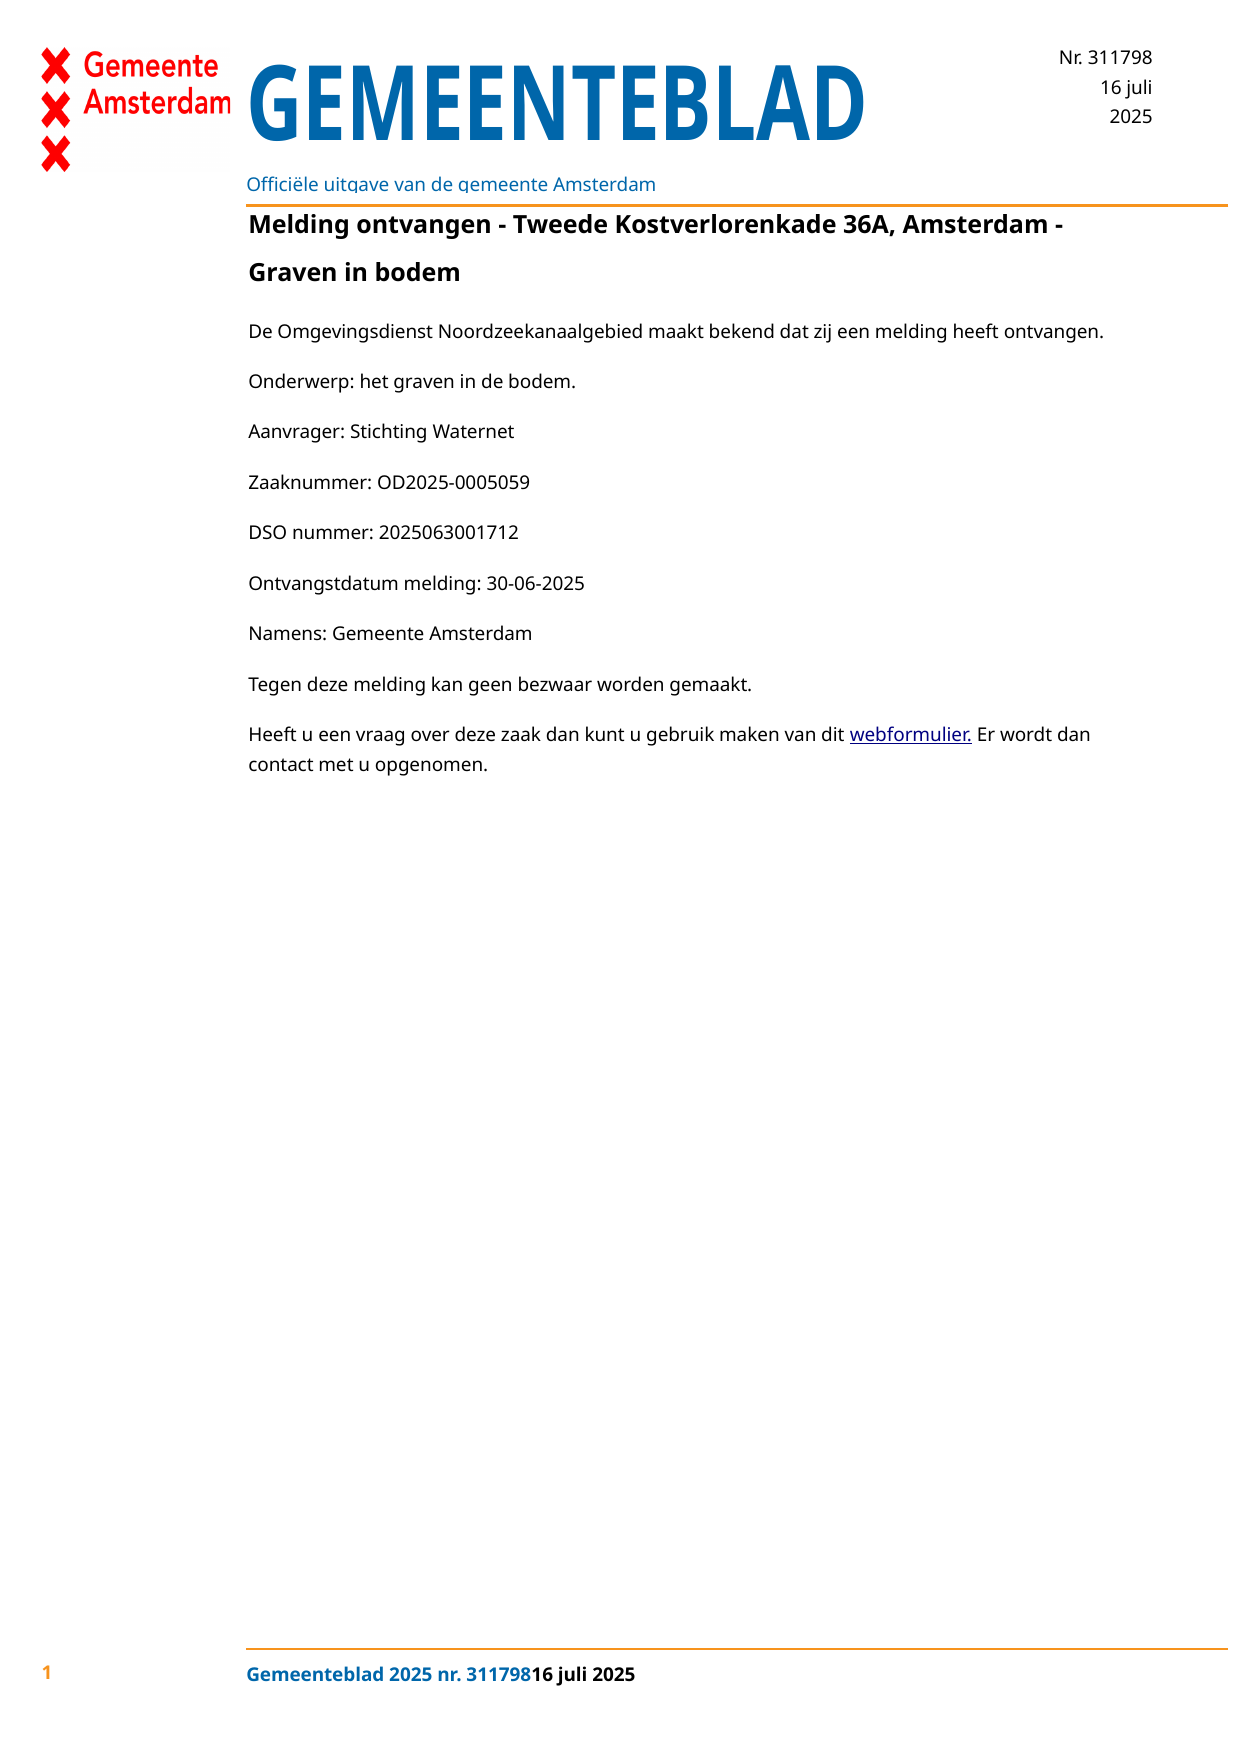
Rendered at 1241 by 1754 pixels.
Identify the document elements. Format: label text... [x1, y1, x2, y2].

picture [41, 47, 231, 172]
text Onderwerp: het graven in de bodem. [248, 368, 1152, 394]
text Namens: Gemeente Amsterdam [248, 620, 1152, 646]
text Heeft u een vraag over deze zaak dan kunt u gebruik maken van dit webformulier. Er wordt dan contact met u opgenomen. [248, 721, 1152, 777]
text Tegen deze melding kan geen bezwaar worden gemaakt. [248, 671, 1152, 697]
text DSO nummer: 2025063001712 [248, 519, 1152, 545]
text Melding ontvangen - Tweede Kostverlorenkade 36A, Amsterdam - Graven in bodem [248, 207, 1152, 288]
text Aanvrager: Stichting Waternet [248, 419, 1152, 444]
text Zaaknummer: OD2025-0005059 [248, 469, 1152, 495]
text Ontvangstdatum melding: 30-06-2025 [248, 570, 1152, 596]
text De Omgevingsdienst Noordzeekanaalgebied maakt bekend dat zij een melding heeft ontvangen. [248, 318, 1152, 344]
